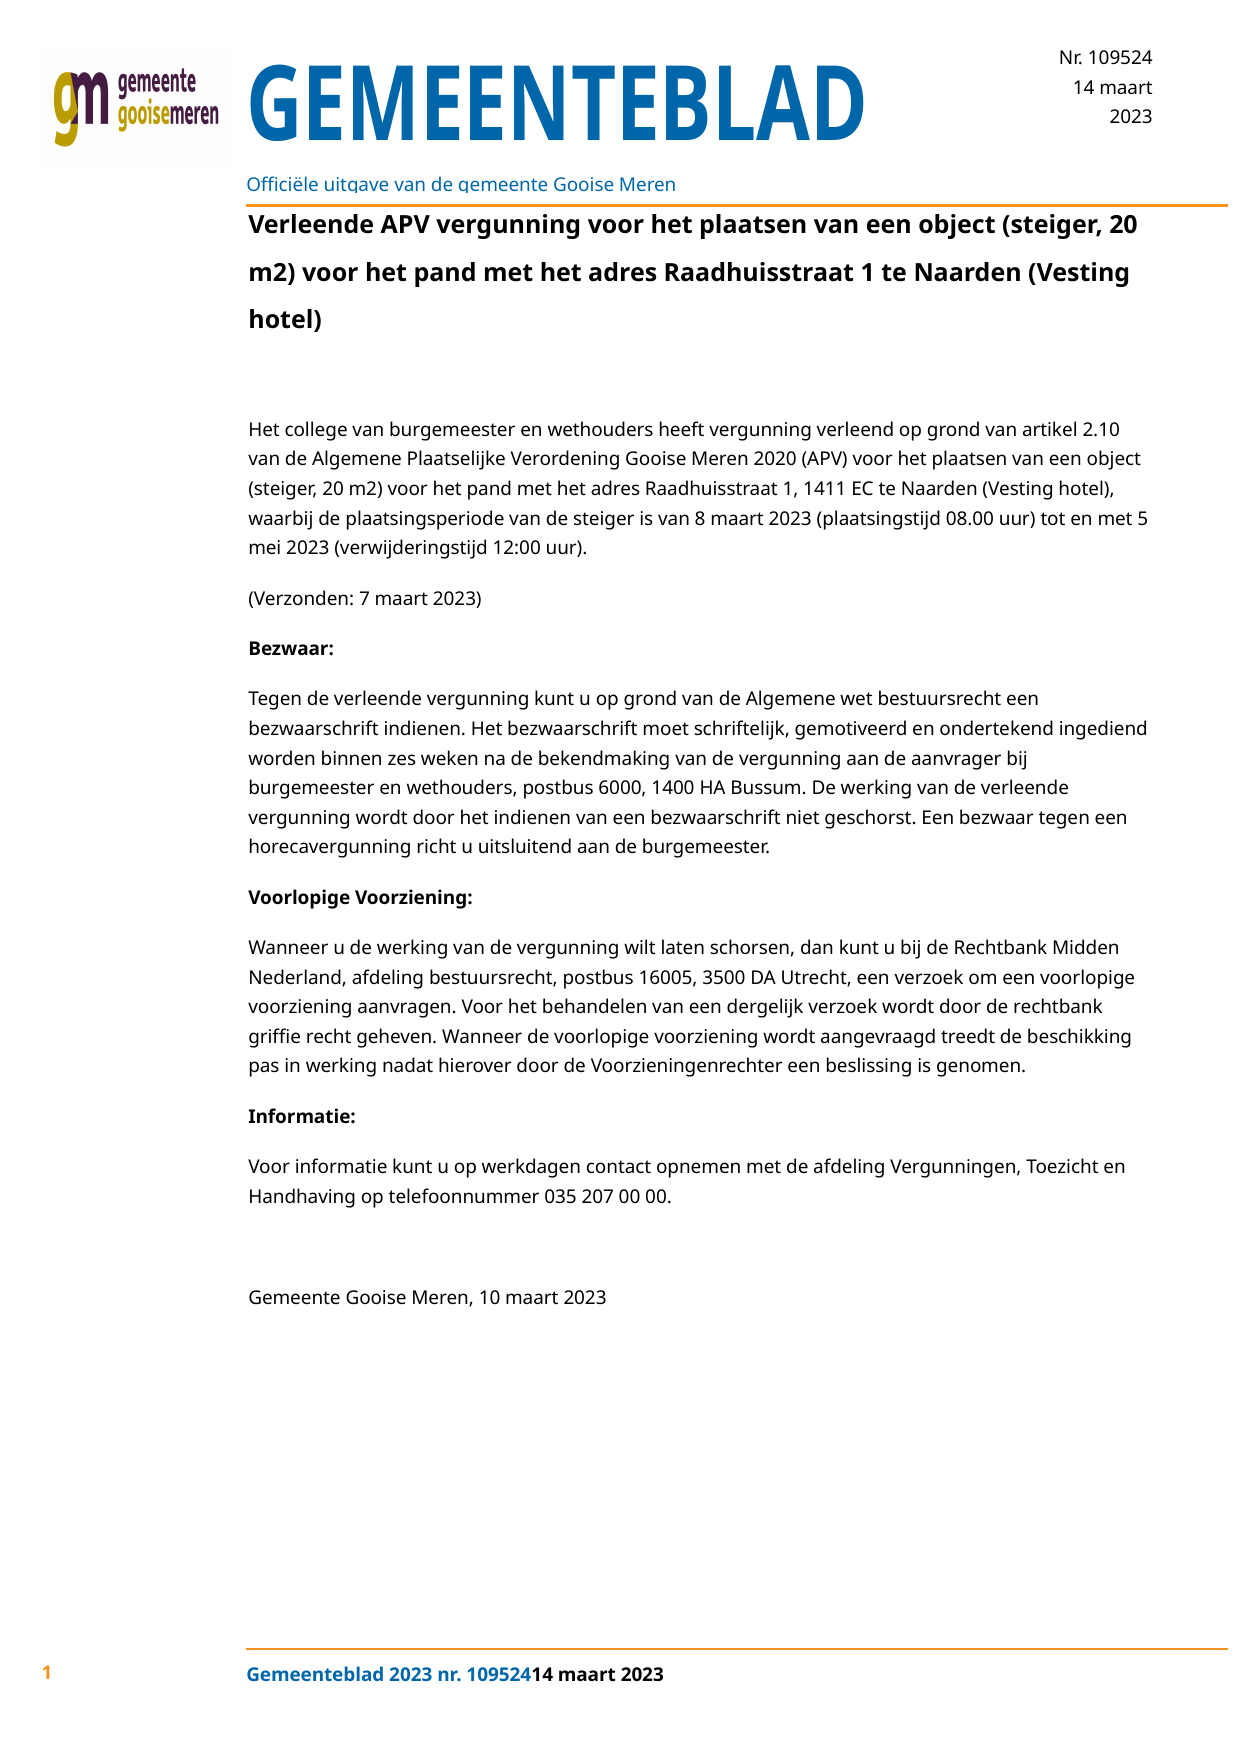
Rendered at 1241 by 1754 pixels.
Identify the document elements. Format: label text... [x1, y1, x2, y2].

text Verleende APV vergunning voor het plaatsen van een object (steiger, 20 m2) voor het pand met het adres Raadhuisstraat 1 te Naarden (Vesting hotel) [248, 207, 1152, 336]
text Bezwaar: [248, 635, 1152, 661]
text Het college van burgemeester en wethouders heeft vergunning verleend op grond van artikel 2.10 van de Algemene Plaatselijke Verordening Gooise Meren 2020 (APV) voor het plaatsen van een object (steiger, 20 m2) voor het pand met het adres Raadhuisstraat 1, 1411 EC te Naarden (Vesting hotel), waarbij de plaatsingsperiode van de steiger is van 8 maart 2023 (plaatsingstijd 08.00 uur) tot en met 5 mei 2023 (verwijderingstijd 12:00 uur). [248, 416, 1152, 560]
text Tegen de verleende vergunning kunt u op grond van de Algemene wet bestuursrecht een bezwaarschrift indienen. Het bezwaarschrift moet schriftelijk, gemotiveerd en ondertekend ingediend worden binnen zes weken na de bekendmaking van de vergunning aan de aanvrager bij burgemeester en wethouders, postbus 6000, 1400 HA Bussum. De werking van de verleende vergunning wordt door het indienen van een bezwaarschrift niet geschorst. Een bezwaar tegen een horecavergunning richt u uitsluitend aan de burgemeester. [248, 686, 1152, 859]
text Informatie: [248, 1103, 1152, 1129]
text Gemeente Gooise Meren, 10 maart 2023 [248, 1284, 1152, 1309]
text Voorlopige Voorziening: [248, 884, 1152, 909]
text Voor informatie kunt u op werkdagen contact opnemen met de afdeling Vergunningen, Toezicht en Handhaving op telefoonnummer 035 207 00 00. [248, 1153, 1152, 1209]
text Wanneer u de werking van de vergunning wilt laten schorsen, dan kunt u bij de Rechtbank Midden Nederland, afdeling bestuursrecht, postbus 16005, 3500 DA Utrecht, een verzoek om een voorlopige voorziening aanvragen. Voor het behandelen van een dergelijk verzoek wordt door de rechtbank griffie recht geheven. Wanneer de voorlopige voorziening wordt aangevraagd treedt de beschikking pas in werking nadat hierover door de Voorzieningenrechter een beslissing is genomen. [248, 934, 1152, 1078]
picture [41, 47, 231, 172]
text (Verzonden: 7 maart 2023) [248, 585, 1152, 610]
